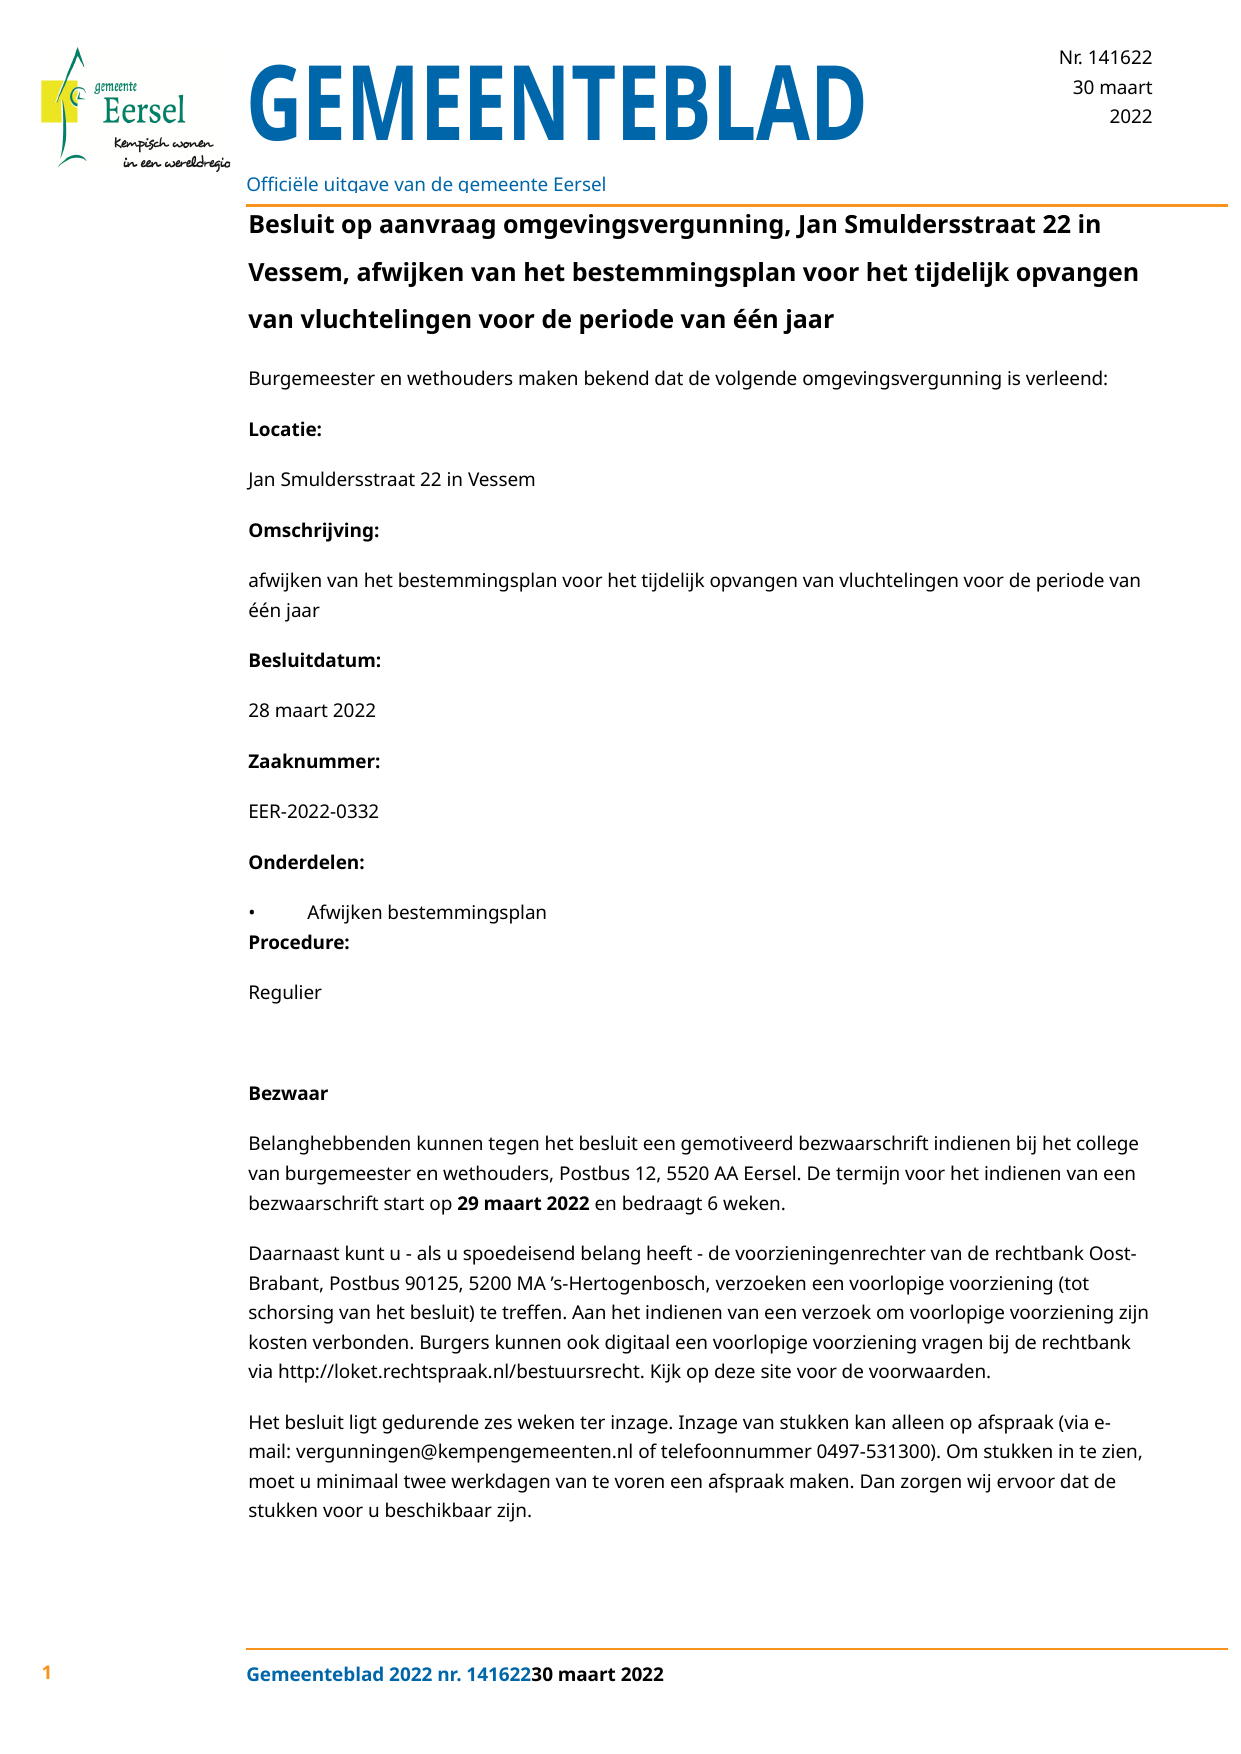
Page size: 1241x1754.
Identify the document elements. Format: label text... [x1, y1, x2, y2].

text afwijken van het bestemmingsplan voor het tijdelijk opvangen van vluchtelingen voor de periode van één jaar [248, 567, 1152, 622]
text Daarnaast kunt u - als u spoedeisend belang heeft - de voorzieningenrechter van de rechtbank Oost-Brabant, Postbus 90125, 5200 MA ’s-Hertogenbosch, verzoeken een voorlopige voorziening (tot schorsing van het besluit) te treffen. Aan het indienen van een verzoek om voorlopige voorziening zijn kosten verbonden. Burgers kunnen ook digitaal een voorlopige voorziening vragen bij de rechtbank via http://loket.rechtspraak.nl/bestuursrecht. Kijk op deze site voor de voorwaarden. [248, 1240, 1152, 1384]
text Belanghebbenden kunnen tegen het besluit een gemotiveerd bezwaarschrift indienen bij het college van burgemeester en wethouders, Postbus 12, 5520 AA Eersel. De termijn voor het indienen van een bezwaarschrift start op 29 maart 2022 en bedraagt 6 weken. [248, 1131, 1152, 1215]
text Besluit op aanvraag omgevingsvergunning, Jan Smuldersstraat 22 in Vessem, afwijken van het bestemmingsplan voor het tijdelijk opvangen van vluchtelingen voor de periode van één jaar [248, 207, 1152, 336]
text Onderdelen: [248, 849, 1152, 874]
text Jan Smuldersstraat 22 in Vessem [248, 466, 1152, 492]
text EER-2022-0332 [248, 798, 1152, 824]
picture [41, 47, 231, 172]
text Procedure: [248, 929, 1152, 954]
text Burgemeester en wethouders maken bekend dat de volgende omgevingsvergunning is verleend: [248, 366, 1152, 391]
text Het besluit ligt gedurende zes weken ter inzage. Inzage van stukken kan alleen op afspraak (via e-mail: vergunningen@kempengemeenten.nl of telefoonnummer 0497-531300). Om stukken in te zien, moet u minimaal twee werkdagen van te voren een afspraak maken. Dan zorgen wij ervoor dat de stukken voor u beschikbaar zijn. [248, 1409, 1152, 1523]
text Bezwaar [248, 1080, 1152, 1106]
list Afwijken bestemmingsplan [248, 899, 1152, 925]
text 28 maart 2022 [248, 698, 1152, 723]
text Omschrijving: [248, 517, 1152, 542]
text Regulier [248, 979, 1152, 1005]
text Besluitdatum: [248, 647, 1152, 673]
text Locatie: [248, 416, 1152, 442]
text Zaaknummer: [248, 748, 1152, 774]
